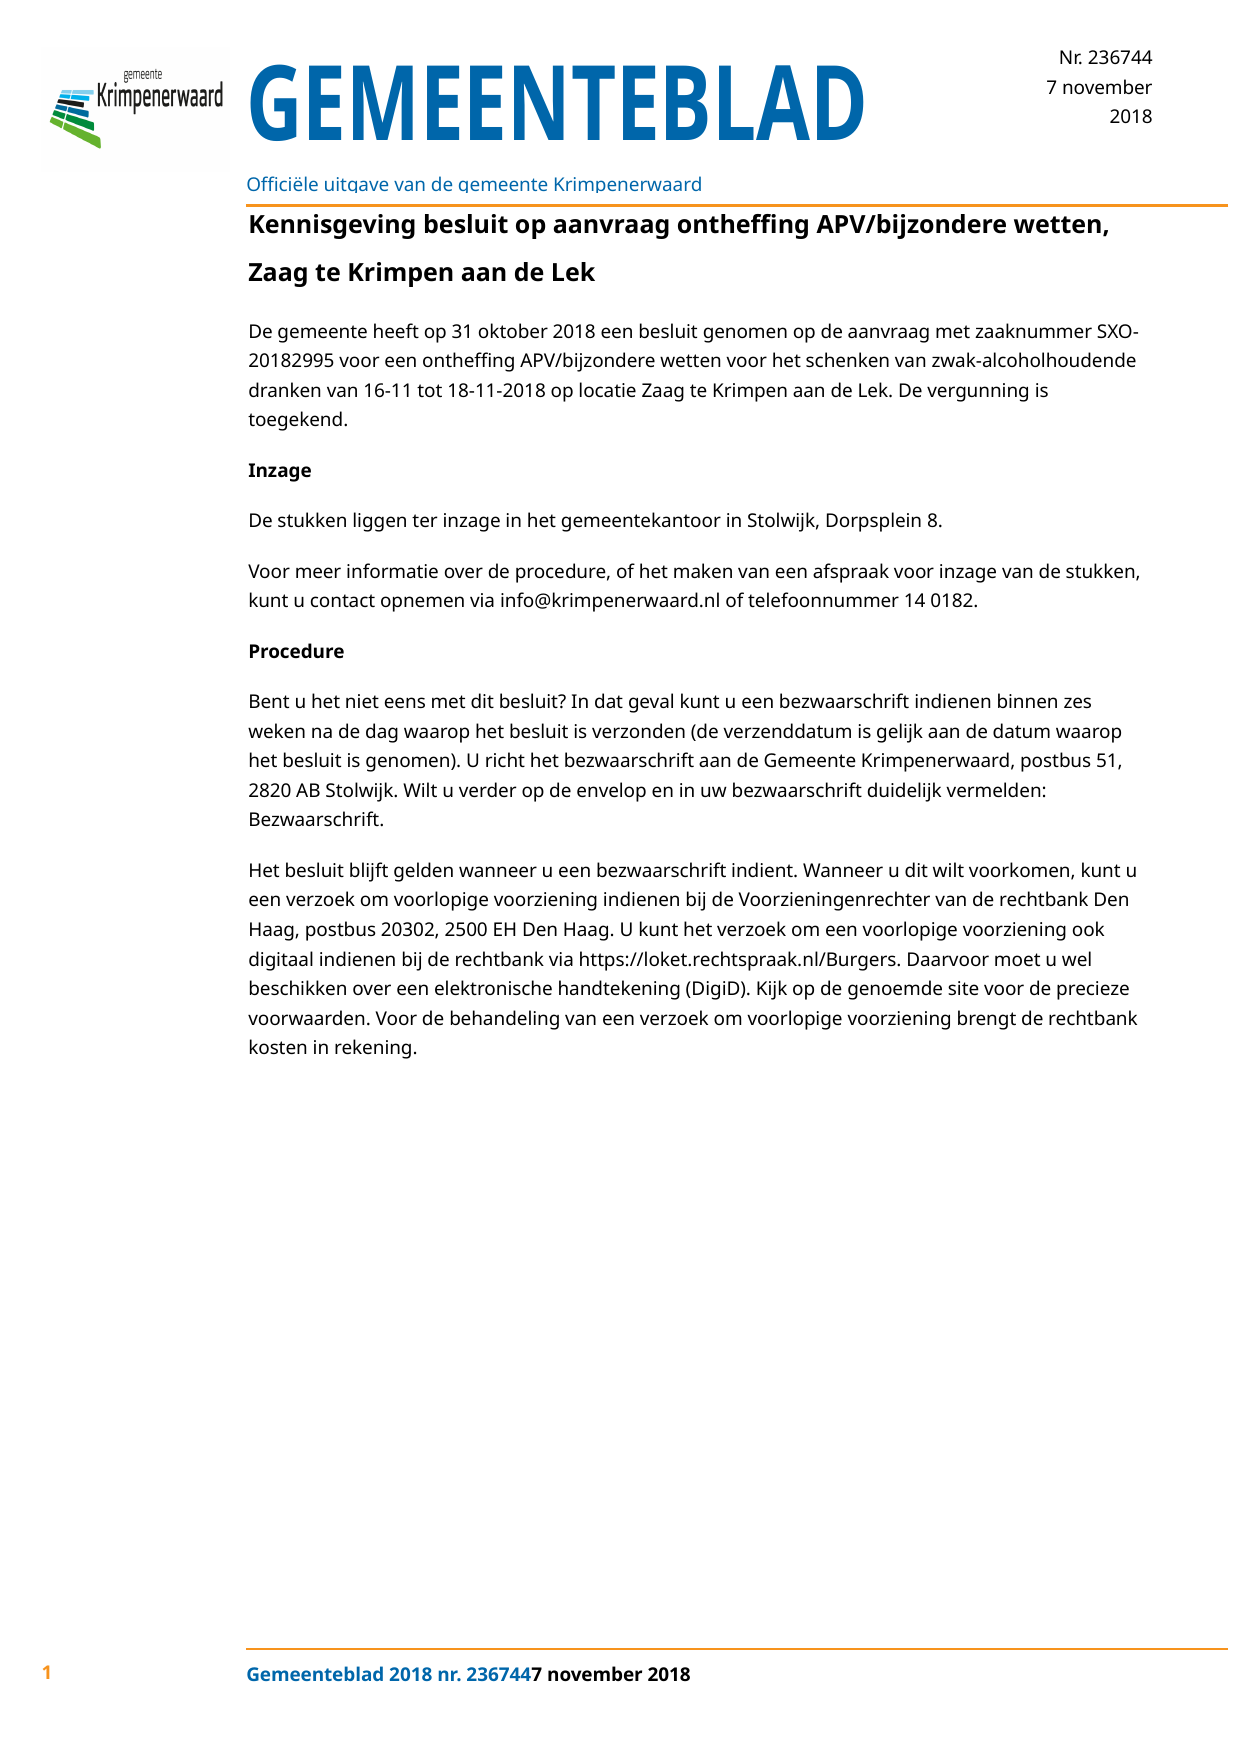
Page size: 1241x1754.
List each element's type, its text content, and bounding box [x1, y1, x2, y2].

text Bent u het niet eens met dit besluit? In dat geval kunt u een bezwaarschrift indienen binnen zes weken na de dag waarop het besluit is verzonden (de verzenddatum is gelijk aan de datum waarop het besluit is genomen). U richt het bezwaarschrift aan de Gemeente Krimpenerwaard, postbus 51, 2820 AB Stolwijk. Wilt u verder op de envelop en in uw bezwaarschrift duidelijk vermelden: Bezwaarschrift. [248, 688, 1152, 832]
text De stukken liggen ter inzage in het gemeentekantoor in Stolwijk, Dorpsplein 8. [248, 507, 1152, 533]
text Kennisgeving besluit op aanvraag ontheffing APV/bijzondere wetten, Zaag te Krimpen aan de Lek [248, 207, 1152, 288]
text Procedure [248, 638, 1152, 664]
text Inzage [248, 457, 1152, 483]
text Voor meer informatie over de procedure, of het maken van een afspraak voor inzage van de stukken, kunt u contact opnemen via info@krimpenerwaard.nl of telefoonnummer 14 0182. [248, 558, 1152, 613]
picture [41, 47, 231, 172]
text De gemeente heeft op 31 oktober 2018 een besluit genomen op de aanvraag met zaaknummer SXO-20182995 voor een ontheffing APV/bijzondere wetten voor het schenken van zwak-alcoholhoudende dranken van 16-11 tot 18-11-2018 op locatie Zaag te Krimpen aan de Lek. De vergunning is toegekend. [248, 318, 1152, 432]
text Het besluit blijft gelden wanneer u een bezwaarschrift indient. Wanneer u dit wilt voorkomen, kunt u een verzoek om voorlopige voorziening indienen bij de Voorzieningenrechter van de rechtbank Den Haag, postbus 20302, 2500 EH Den Haag. U kunt het verzoek om een voorlopige voorziening ook digitaal indienen bij de rechtbank via https://loket.rechtspraak.nl/Burgers. Daarvoor moet u wel beschikken over een elektronische handtekening (DigiD). Kijk op de genoemde site voor de precieze voorwaarden. Voor de behandeling van een verzoek om voorlopige voorziening brengt de rechtbank kosten in rekening. [248, 857, 1152, 1060]
